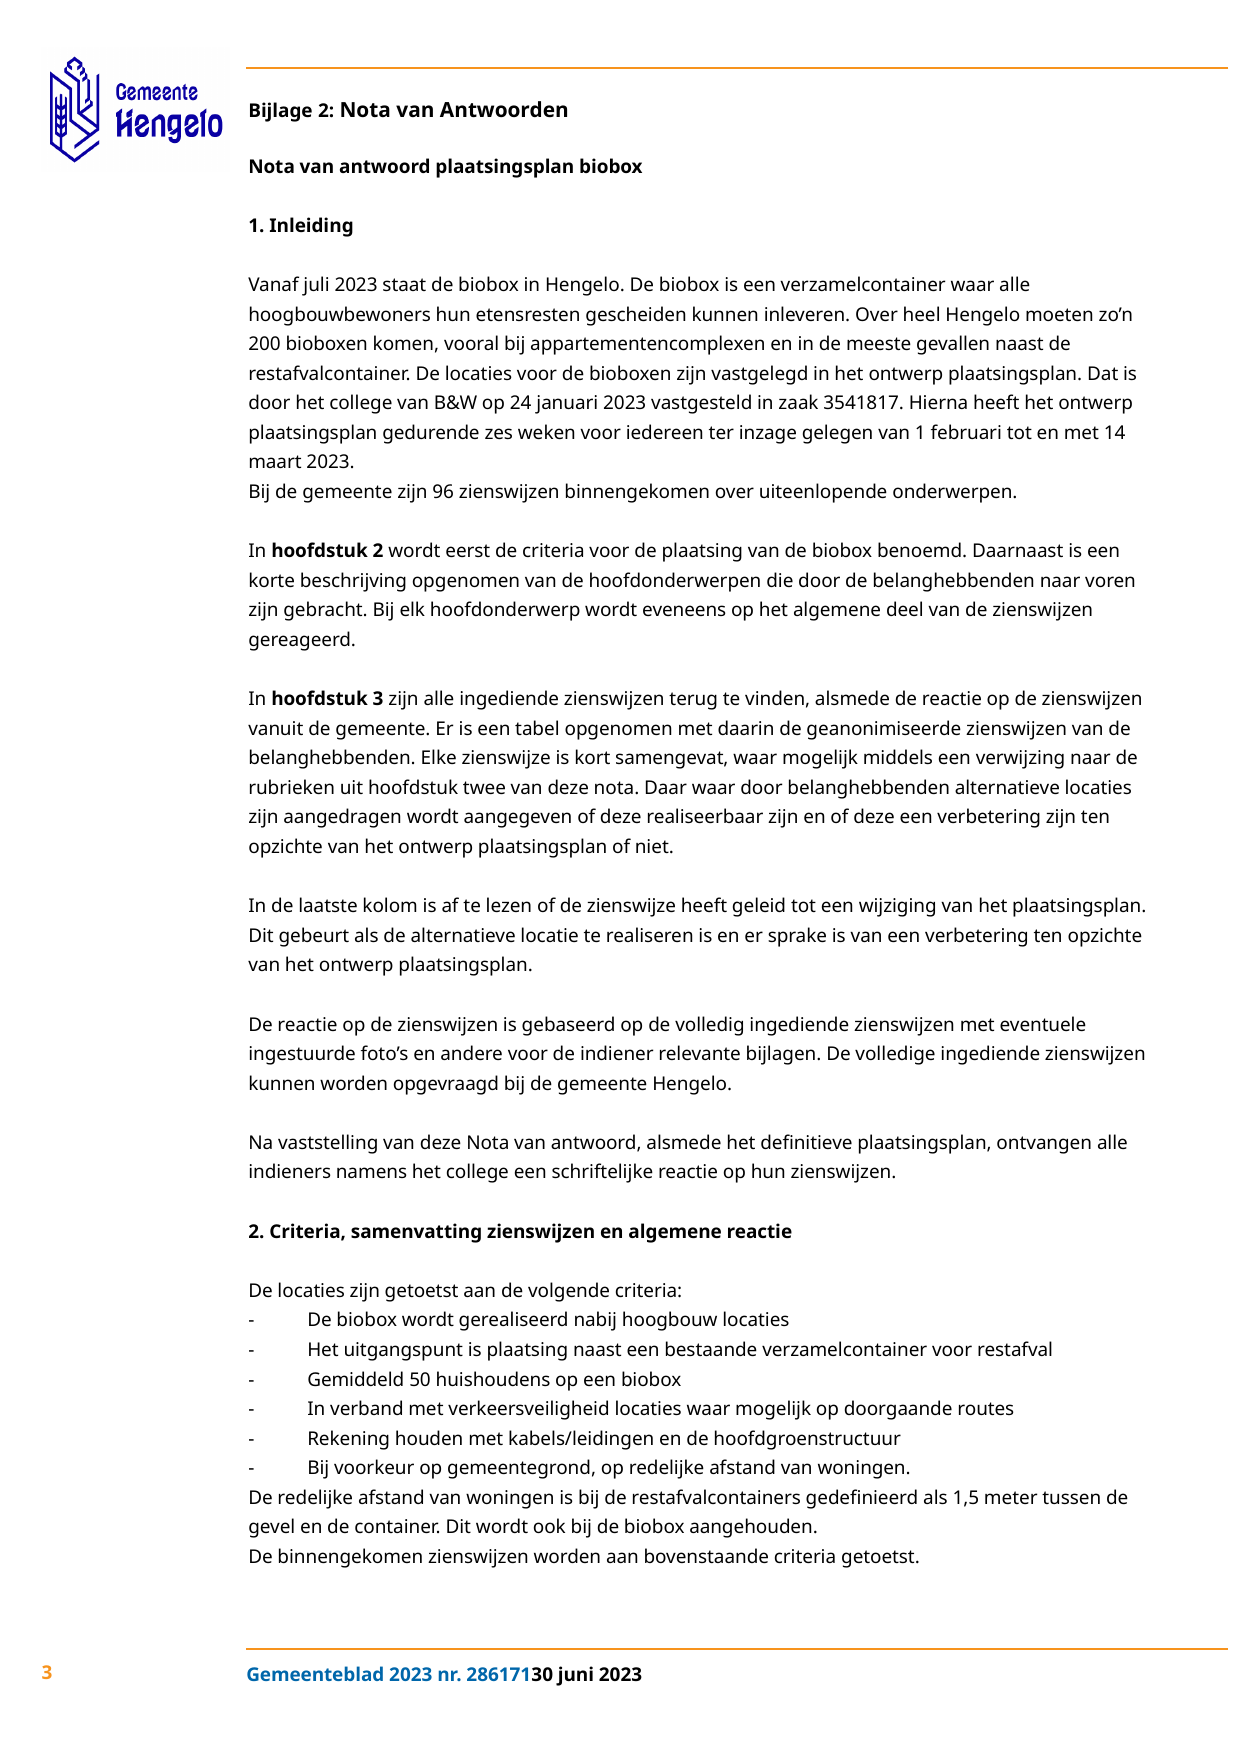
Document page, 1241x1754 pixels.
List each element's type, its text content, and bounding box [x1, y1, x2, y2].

picture [41, 47, 231, 172]
text In hoofdstuk 3 zijn alle ingediende zienswijzen terug te vinden, alsmede de reactie op de zienswijzen vanuit de gemeente. Er is een tabel opgenomen met daarin de geanonimiseerde zienswijzen van de belanghebbenden. Elke zienswijze is kort samengevat, waar mogelijk middels een verwijzing naar de rubrieken uit hoofdstuk twee van deze nota. Daar waar door belanghebbenden alternatieve locaties zijn aangedragen wordt aangegeven of deze realiseerbaar zijn en of deze een verbetering zijn ten opzichte van het ontwerp plaatsingsplan of niet. [248, 685, 1152, 859]
text De binnengekomen zienswijzen worden aan bovenstaande criteria getoetst. [248, 1543, 1152, 1569]
text De reactie op de zienswijzen is gebaseerd op de volledig ingediende zienswijzen met eventuele ingestuurde foto’s en andere voor de indiener relevante bijlagen. De volledige ingediende zienswijzen kunnen worden opgevraagd bij de gemeente Hengelo. [248, 1011, 1152, 1096]
text De redelijke afstand van woningen is bij de restafvalcontainers gedefinieerd als 1,5 meter tussen de gevel en de container. Dit wordt ook bij de biobox aangehouden. [248, 1484, 1152, 1539]
text 1. Inleiding [248, 212, 1152, 238]
text Bij de gemeente zijn 96 zienswijzen binnengekomen over uiteenlopende onderwerpen. [248, 478, 1152, 504]
list In verband met verkeersveiligheid locaties waar mogelijk op doorgaande routes [248, 1395, 1152, 1421]
text Na vaststelling van deze Nota van antwoord, alsmede het definitieve plaatsingsplan, ontvangen alle indieners namens het college een schriftelijke reactie op hun zienswijzen. [248, 1129, 1152, 1184]
list Bij voorkeur op gemeentegrond, op redelijke afstand van woningen. [248, 1454, 1152, 1480]
text Vanaf juli 2023 staat de biobox in Hengelo. De biobox is een verzamelcontainer waar alle hoogbouwbewoners hun etensresten gescheiden kunnen inleveren. Over heel Hengelo moeten zo’n 200 bioboxen komen, vooral bij appartementencomplexen en in de meeste gevallen naast de restafvalcontainer. De locaties voor de bioboxen zijn vastgelegd in het ontwerp plaatsingsplan. Dat is door het college van B&W op 24 januari 2023 vastgesteld in zaak 3541817. Hierna heeft het ontwerp plaatsingsplan gedurende zes weken voor iedereen ter inzage gelegen van 1 februari tot en met 14 maart 2023. [248, 271, 1152, 474]
text In hoofdstuk 2 wordt eerst de criteria voor de plaatsing van de biobox benoemd. Daarnaast is een korte beschrijving opgenomen van de hoofdonderwerpen die door de belanghebbenden naar voren zijn gebracht. Bij elk hoofdonderwerp wordt eveneens op het algemene deel van de zienswijzen gereageerd. [248, 537, 1152, 652]
text Bijlage 2: Nota van Antwoorden [248, 95, 1152, 123]
text De locaties zijn getoetst aan de volgende criteria: [248, 1277, 1152, 1303]
list Rekening houden met kabels/leidingen en de hoofdgroenstructuur [248, 1425, 1152, 1451]
list De biobox wordt gerealiseerd nabij hoogbouw locaties [248, 1307, 1152, 1332]
list Het uitgangspunt is plaatsing naast een bestaande verzamelcontainer voor restafval [248, 1336, 1152, 1362]
text In de laatste kolom is af te lezen of de zienswijze heeft geleid tot een wijziging van het plaatsingsplan. Dit gebeurt als de alternatieve locatie te realiseren is en er sprake is van een verbetering ten opzichte van het ontwerp plaatsingsplan. [248, 892, 1152, 977]
text 2. Criteria, samenvatting zienswijzen en algemene reactie [248, 1218, 1152, 1244]
list Gemiddeld 50 huishoudens op een biobox [248, 1366, 1152, 1392]
text Nota van antwoord plaatsingsplan biobox [248, 153, 1152, 179]
